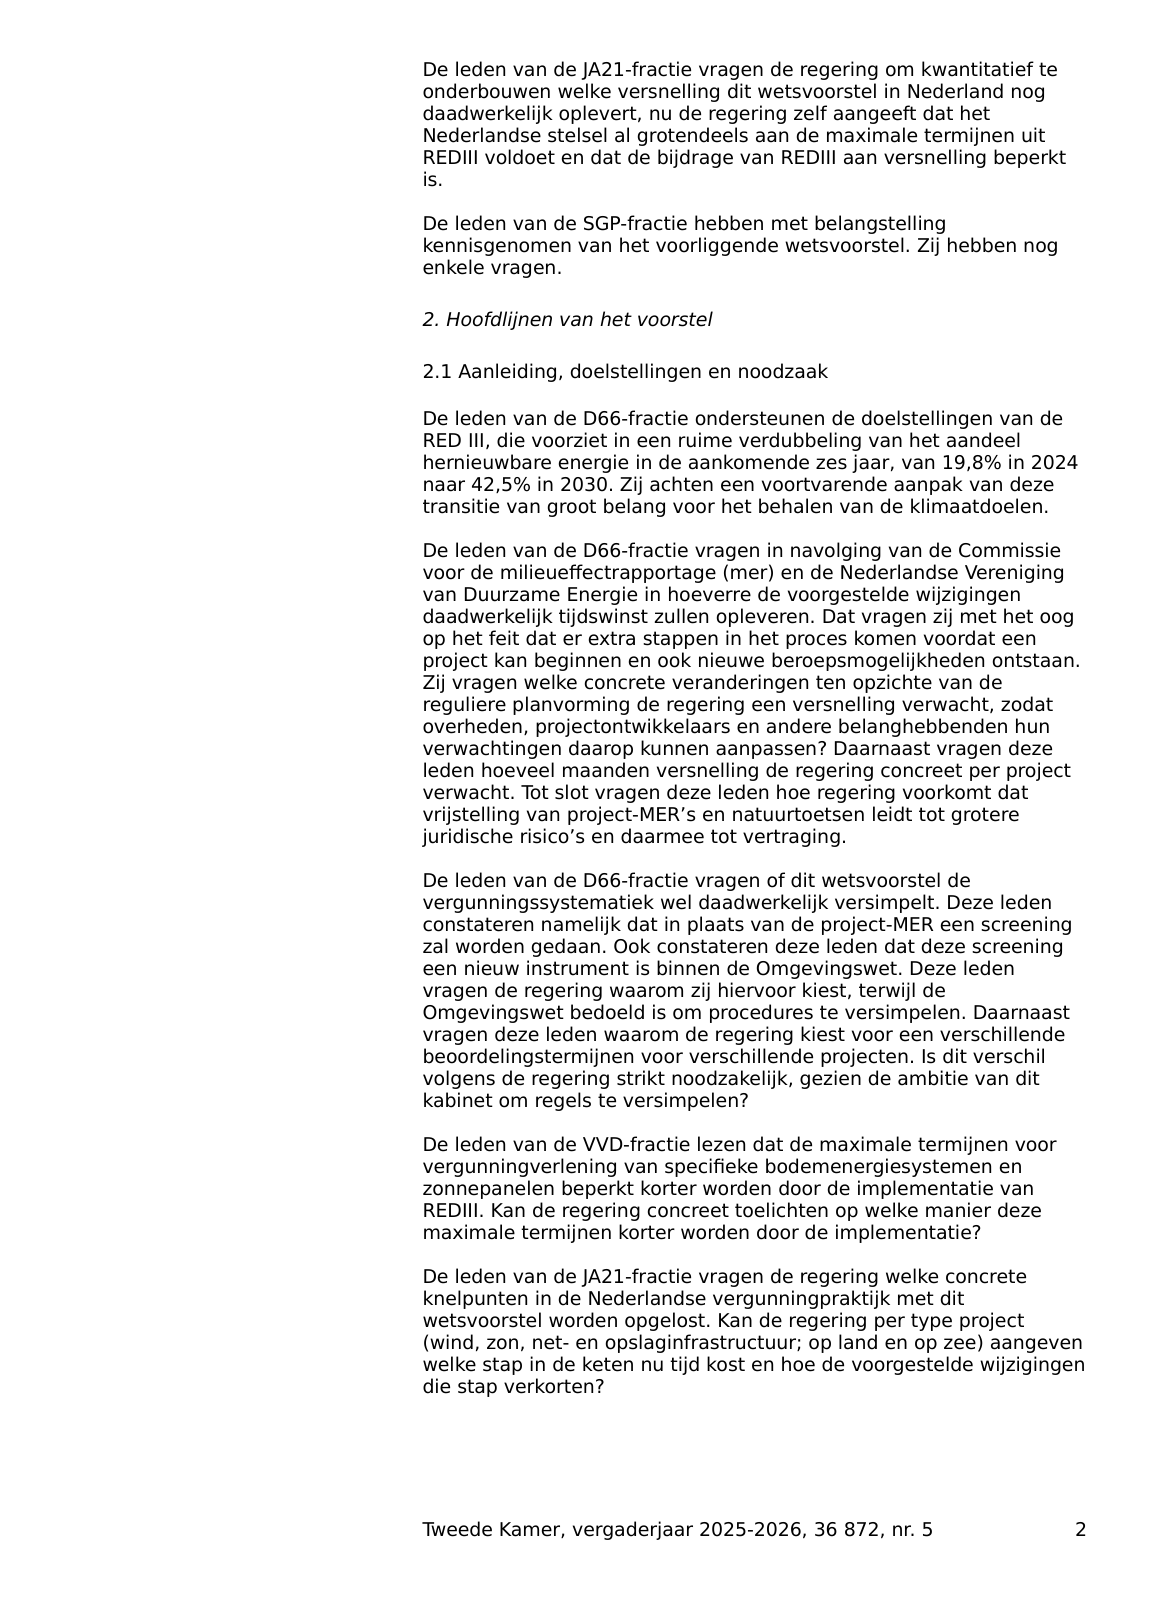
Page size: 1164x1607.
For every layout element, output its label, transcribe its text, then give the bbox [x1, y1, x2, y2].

text De leden van de D66-fractie vragen in navolging van de Commissie voor de milieueffectrapportage (mer) en de Nederlandse Vereniging van Duurzame Energie in hoeverre de voorgestelde wijzigingen daadwerkelijk tijdswinst zullen opleveren. Dat vragen zij met het oog op het feit dat er extra stappen in het proces komen voordat een project kan beginnen en ook nieuwe beroepsmogelijkheden ontstaan. Zij vragen welke concrete veranderingen ten opzichte van de reguliere planvorming de regering een versnelling verwacht, zodat overheden, projectontwikkelaars en andere belanghebbenden hun verwachtingen daarop kunnen aanpassen? Daarnaast vragen deze leden hoeveel maanden versnelling de regering concreet per project verwacht. Tot slot vragen deze leden hoe regering voorkomt dat vrijstelling van project-MER’s en natuurtoetsen leidt tot grotere juridische risico’s en daarmee tot vertraging. [422, 540, 1087, 848]
text De leden van de D66-fractie vragen of dit wetsvoorstel de vergunningssystematiek wel daadwerkelijk versimpelt. Deze leden constateren namelijk dat in plaats van de project-MER een screening zal worden gedaan. Ook constateren deze leden dat deze screening een nieuw instrument is binnen de Omgevingswet. Deze leden vragen de regering waarom zij hiervoor kiest, terwijl de Omgevingswet bedoeld is om procedures te versimpelen. Daarnaast vragen deze leden waarom de regering kiest voor een verschillende beoordelingstermijnen voor verschillende projecten. Is dit verschil volgens de regering strikt noodzakelijk, gezien de ambitie van dit kabinet om regels te versimpelen? [422, 870, 1087, 1112]
text De leden van de D66-fractie ondersteunen de doelstellingen van de RED III, die voorziet in een ruime verdubbeling van het aandeel hernieuwbare energie in de aankomende zes jaar, van 19,8% in 2024 naar 42,5% in 2030. Zij achten een voortvarende aanpak van deze transitie van groot belang voor het behalen van de klimaatdoelen. [422, 408, 1087, 518]
subtitle 2. Hoofdlijnen van het voorstel [422, 309, 1087, 331]
text De leden van de SGP-fractie hebben met belangstelling kennisgenomen van het voorliggende wetsvoorstel. Zij hebben nog enkele vragen. [422, 213, 1087, 279]
text De leden van de JA21-fractie vragen de regering welke concrete knelpunten in de Nederlandse vergunningpraktijk met dit wetsvoorstel worden opgelost. Kan de regering per type project (wind, zon, net- en opslaginfrastructuur; op land en op zee) aangeven welke stap in de keten nu tijd kost en hoe de voorgestelde wijzigingen die stap verkorten? [422, 1266, 1087, 1398]
subtitle 2.1 Aanleiding, doelstellingen en noodzaak [422, 361, 1087, 383]
text De leden van de JA21-fractie vragen de regering om kwantitatief te onderbouwen welke versnelling dit wetsvoorstel in Nederland nog daadwerkelijk oplevert, nu de regering zelf aangeeft dat het Nederlandse stelsel al grotendeels aan de maximale termijnen uit REDIII voldoet en dat de bijdrage van REDIII aan versnelling beperkt is. [422, 59, 1087, 191]
text De leden van de VVD-fractie lezen dat de maximale termijnen voor vergunningverlening van specifieke bodemenergiesystemen en zonnepanelen beperkt korter worden door de implementatie van REDIII. Kan de regering concreet toelichten op welke manier deze maximale termijnen korter worden door de implementatie? [422, 1134, 1087, 1244]
